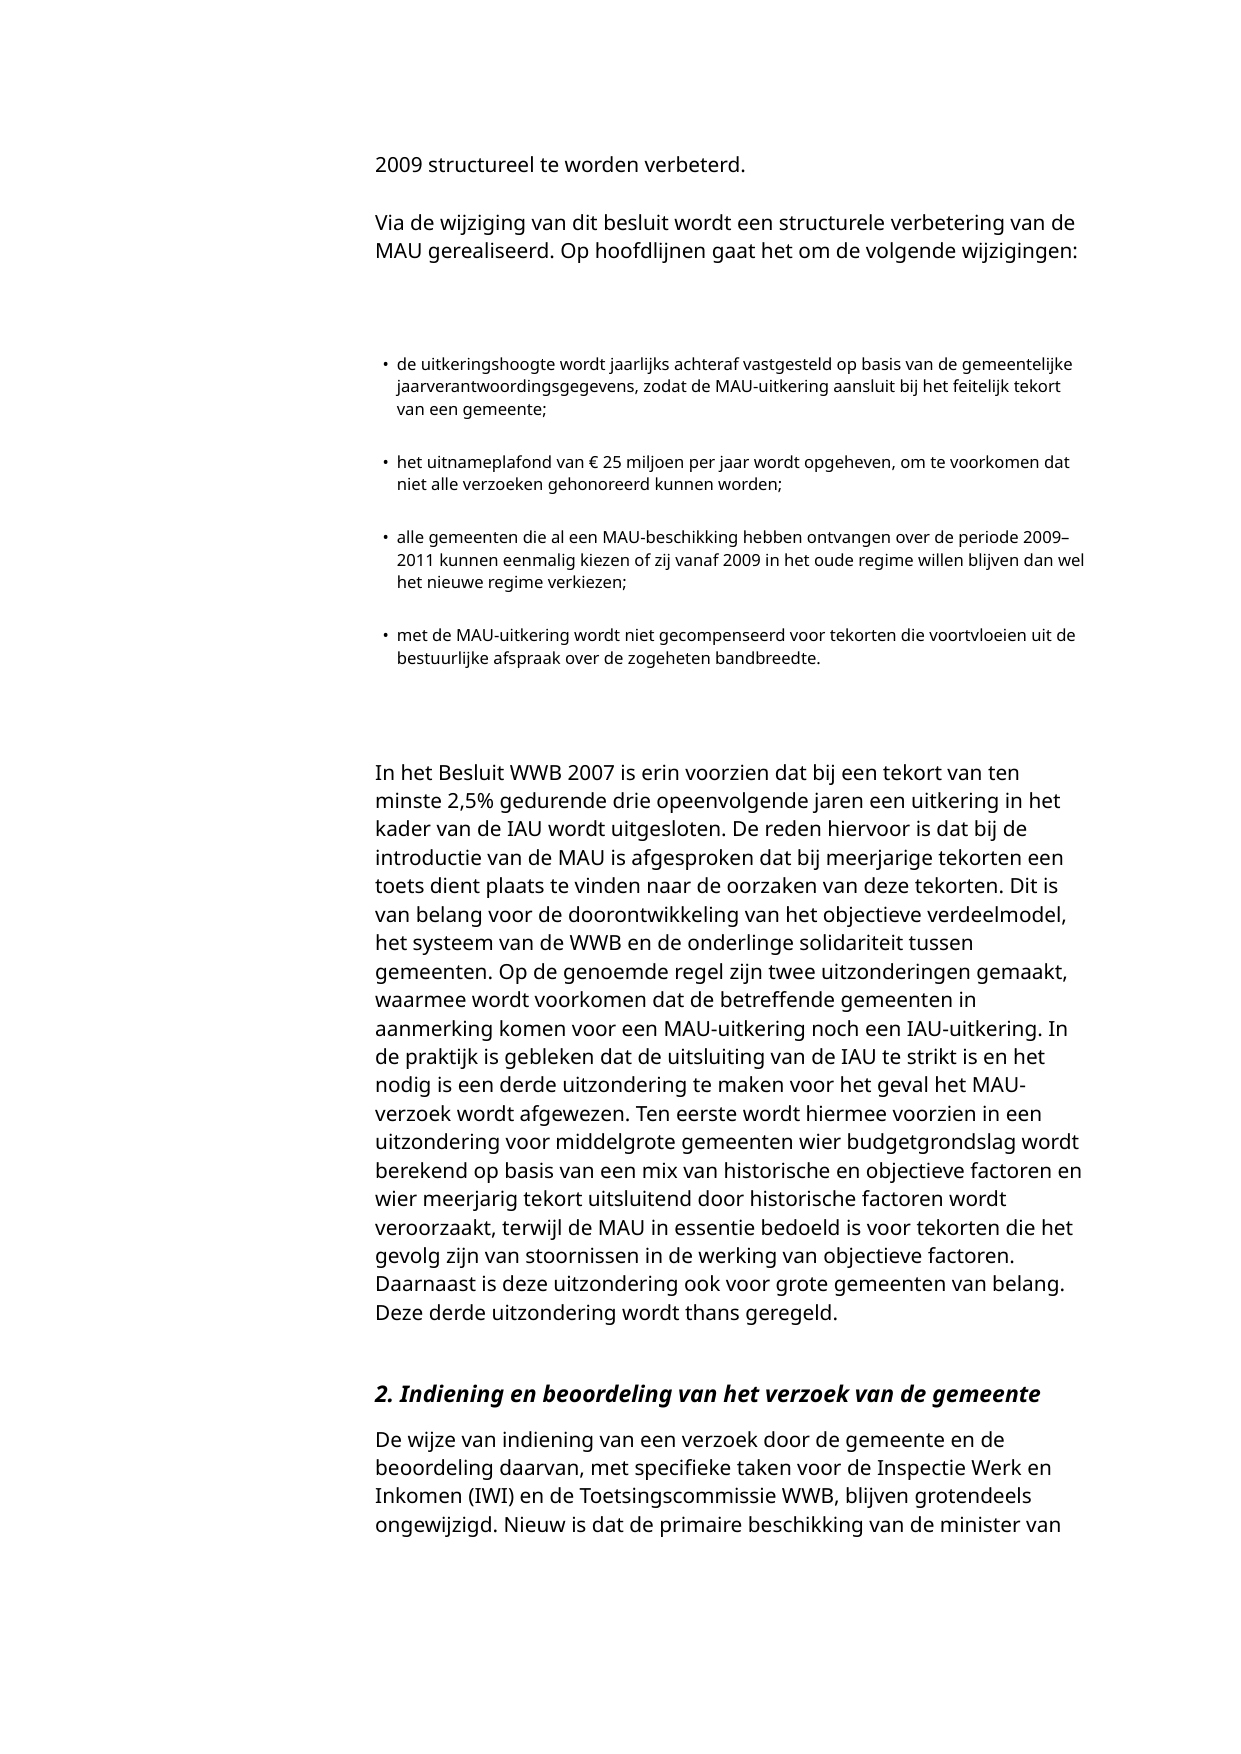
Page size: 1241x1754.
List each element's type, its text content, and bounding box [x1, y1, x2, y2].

text In het Besluit WWB 2007 is erin voorzien dat bij een tekort van ten minste 2,5% gedurende drie opeenvolgende jaren een uitkering in het kader van de IAU wordt uitgesloten. De reden hiervoor is dat bij de introductie van de MAU is afgesproken dat bij meerjarige tekorten een toets dient plaats te vinden naar de oorzaken van deze tekorten. Dit is van belang voor de doorontwikkeling van het objectieve verdeelmodel, het systeem van de WWB en de onderlinge solidariteit tussen gemeenten. Op de genoemde regel zijn twee uitzonderingen gemaakt, waarmee wordt voorkomen dat de betreffende gemeenten in aanmerking komen voor een MAU-uitkering noch een IAU-uitkering. In de praktijk is gebleken dat de uitsluiting van de IAU te strikt is en het nodig is een derde uitzondering te maken voor het geval het MAU-verzoek wordt afgewezen. Ten eerste wordt hiermee voorzien in een uitzondering voor middelgrote gemeenten wier budgetgrondslag wordt berekend op basis van een mix van historische en objectieve factoren en wier meerjarig tekort uitsluitend door historische factoren wordt veroorzaakt, terwijl de MAU in essentie bedoeld is voor tekorten die het gevolg zijn van stoornissen in de werking van objectieve factoren. Daarnaast is deze uitzondering ook voor grote gemeenten van belang. Deze derde uitzondering wordt thans geregeld. [375, 758, 1090, 1326]
text 2009 structureel te worden verbeterd. [375, 150, 1090, 178]
text De wijze van indiening van een verzoek door de gemeente en de beoordeling daarvan, met specifieke taken voor de Inspectie Werk en Inkomen (IWI) en de Toetsingscommissie WWB, blijven grotendeels ongewijzigd. Nieuw is dat de primaire beschikking van de minister van [375, 1425, 1090, 1538]
text Via de wijziging van dit besluit wordt een structurele verbetering van de MAU gerealiseerd. Op hoofdlijnen gaat het om de volgende wijzigingen: [375, 208, 1090, 265]
subtitle 2. Indiening en beoordeling van het verzoek van de gemeente [375, 1378, 1090, 1410]
table_header • [382, 352, 397, 450]
table_header [375, 352, 382, 450]
table_cell met de MAU-uitkering wordt niet gecompenseerd voor tekorten die voortvloeien uit de bestuurlijke afspraak over de zogeheten bandbreedte. [397, 624, 1090, 699]
table_cell [375, 624, 382, 699]
table_cell • [382, 624, 397, 699]
table_header de uitkeringshoogte wordt jaarlijks achteraf vastgesteld op basis van de gemeentelijke jaarverantwoordingsgegevens, zodat de MAU-uitkering aansluit bij het feitelijk tekort van een gemeente; [397, 352, 1090, 450]
table_cell • [382, 450, 397, 526]
table_cell het uitnameplafond van € 25 miljoen per jaar wordt opgeheven, om te voorkomen dat niet alle verzoeken gehonoreerd kunnen worden; [397, 450, 1090, 526]
table_cell [375, 526, 382, 624]
table_cell alle gemeenten die al een MAU-beschikking hebben ontvangen over de periode 2009–2011 kunnen eenmalig kiezen of zij vanaf 2009 in het oude regime willen blijven dan wel het nieuwe regime verkiezen; [397, 526, 1090, 624]
table_cell [375, 450, 382, 526]
table_cell • [382, 526, 397, 624]
